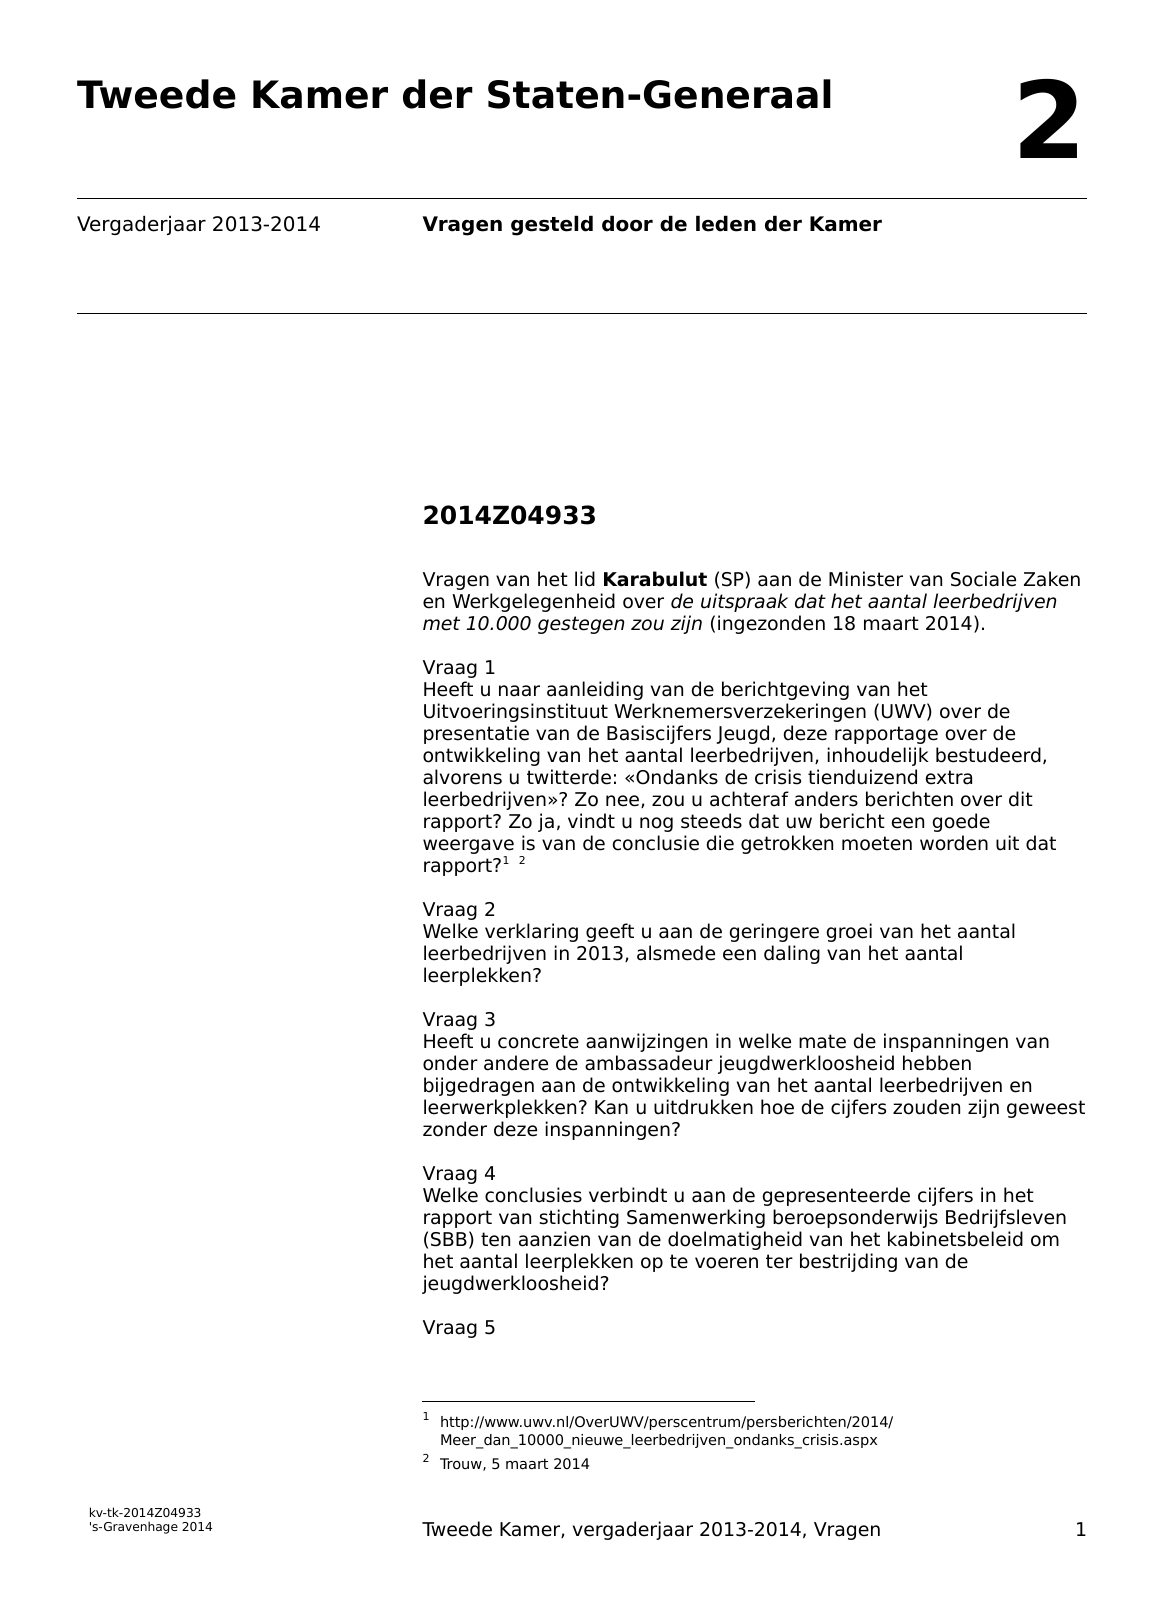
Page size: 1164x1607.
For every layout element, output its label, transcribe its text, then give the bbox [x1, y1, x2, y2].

text Heeft u concrete aanwijzingen in welke mate de inspanningen van onder andere de ambassadeur jeugdwerkloosheid hebben bijgedragen aan de ontwikkeling van het aantal leerbedrijven en leerwerkplekken? Kan u uitdrukken hoe de cijfers zouden zijn geweest zonder deze inspanningen? [422, 1031, 1087, 1141]
text Vraag 2 [422, 899, 1087, 921]
text Welke verklaring geeft u aan de geringere groei van het aantal leerbedrijven in 2013, alsmede een daling van het aantal leerplekken? [422, 921, 1087, 987]
text Vraag 3 [422, 1009, 1087, 1031]
text Vraag 5 [422, 1317, 1087, 1339]
text kv-tk-2014Z04933 [88, 1506, 323, 1520]
text http://www.uwv.nl/OverUWV/perscentrum/persberichten/2014/Meer_dan_10000_nieuwe_leerbedrijven_ondanks_crisis.aspx [422, 1410, 1087, 1449]
text 2014Z04933 [422, 501, 1087, 531]
text Welke conclusies verbindt u aan de gepresenteerde cijfers in het rapport van stichting Samenwerking beroepsonderwijs Bedrijfsleven (SBB) ten aanzien van de doelmatigheid van het kabinetsbeleid om het aantal leerplekken op te voeren ter bestrijding van de jeugdwerkloosheid? [422, 1185, 1087, 1295]
text Vragen van het lid Karabulut (SP) aan de Minister van Sociale Zaken en Werkgelegenheid over de uitspraak dat het aantal leerbedrijven met 10.000 gestegen zou zijn (ingezonden 18 maart 2014). [422, 569, 1087, 635]
text 's-Gravenhage 2014 [88, 1520, 323, 1534]
text Vraag 4 [422, 1163, 1087, 1185]
table_header Tweede Kamer der Staten-Generaal [77, 59, 886, 198]
table_cell Vragen gesteld door de leden der Kamer [422, 199, 1087, 313]
text Trouw, 5 maart 2014 [422, 1452, 1087, 1474]
table_header 2 [886, 59, 1087, 198]
text Heeft u naar aanleiding van de berichtgeving van het Uitvoeringsinstituut Werknemersverzekeringen (UWV) over de presentatie van de Basiscijfers Jeugd, deze rapportage over de ontwikkeling van het aantal leerbedrijven, inhoudelijk bestudeerd, alvorens u twitterde: «Ondanks de crisis tienduizend extra leerbedrijven»? Zo nee, zou u achteraf anders berichten over dit rapport? Zo ja, vindt u nog steeds dat uw bericht een goede weergave is van de conclusie die getrokken moeten worden uit dat rapport? [422, 679, 1087, 877]
table_cell Vergaderjaar 2013-2014 [77, 199, 422, 313]
text Vraag 1 [422, 657, 1087, 679]
